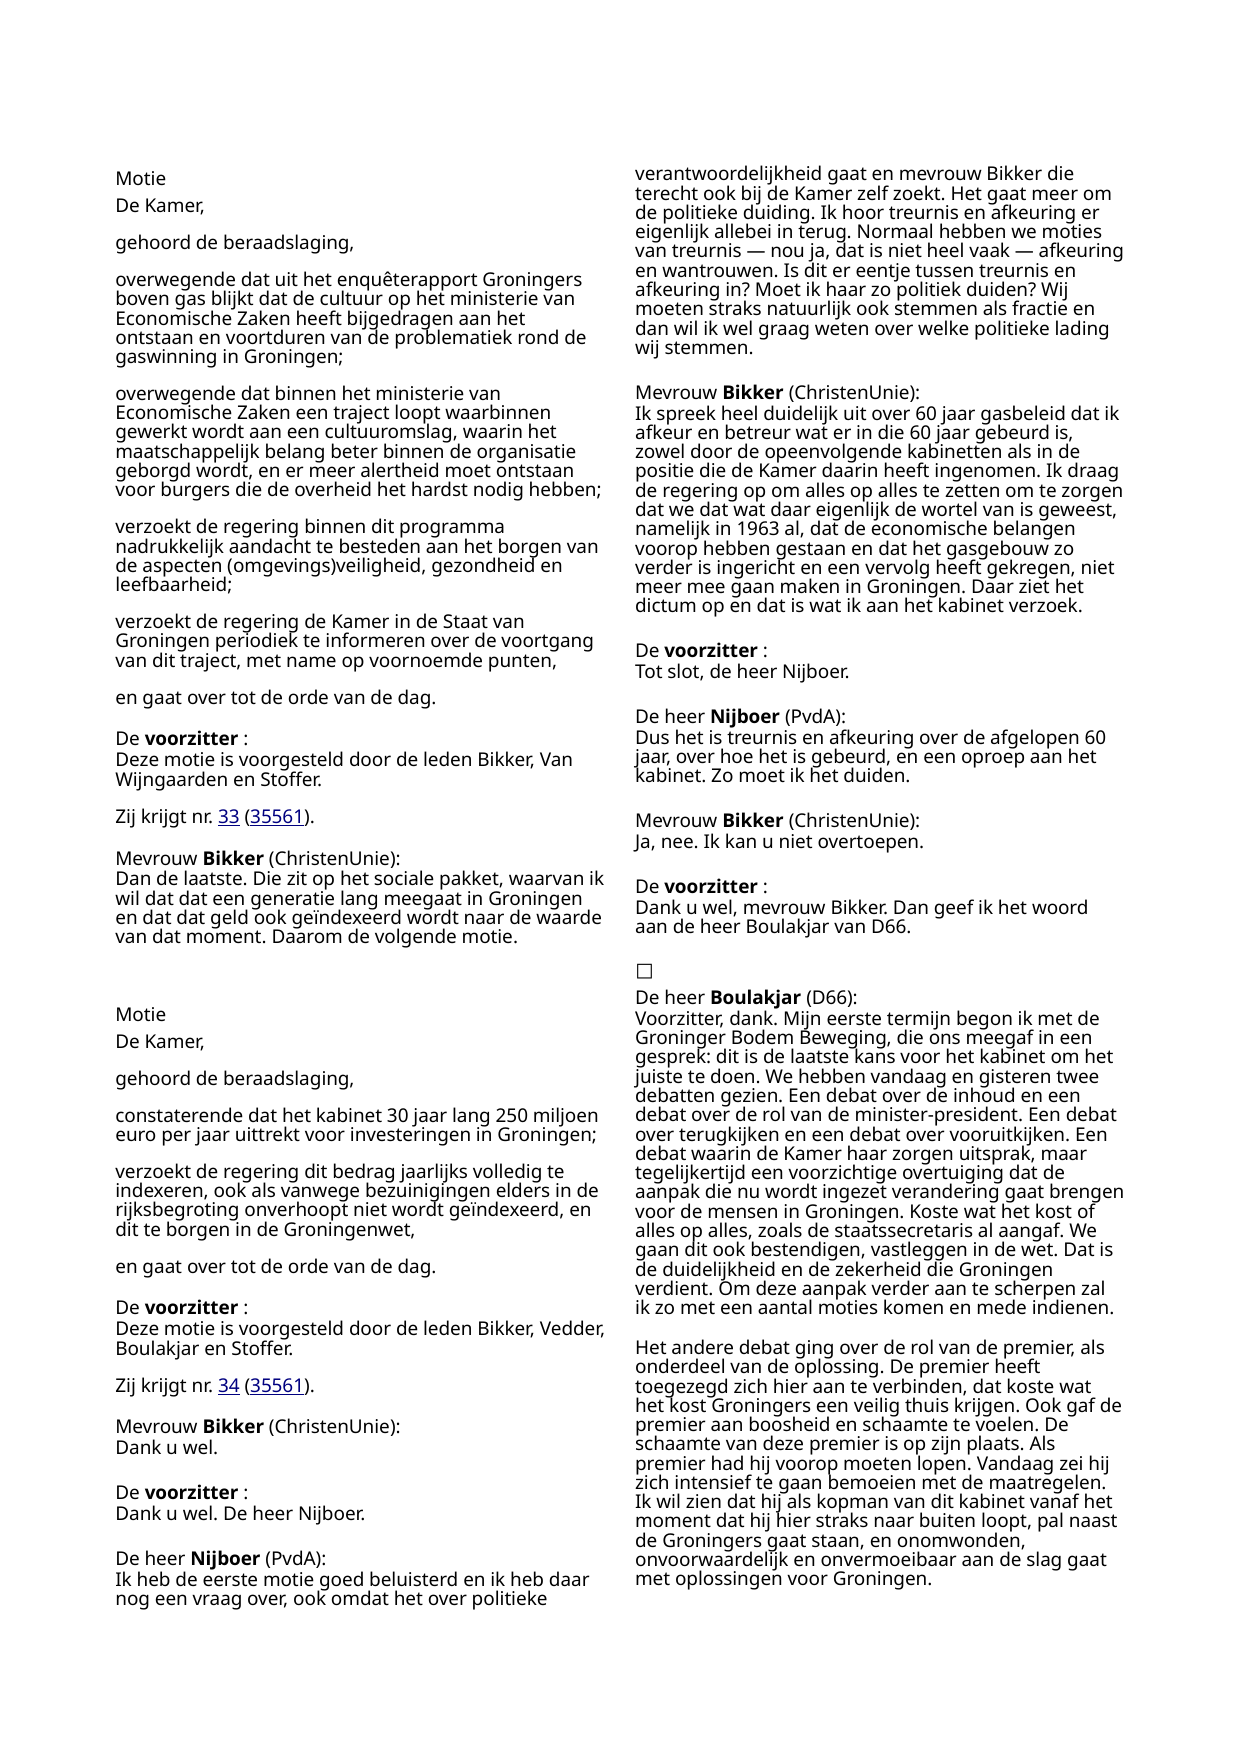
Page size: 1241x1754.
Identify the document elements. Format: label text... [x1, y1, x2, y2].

text Tot slot, de heer Nijboer. [635, 663, 1125, 682]
text Het andere debat ging over de rol van de premier, als onderdeel van de oplossing. De premier heeft toegezegd zich hier aan te verbinden, dat koste wat het kost Groningers een veilig thuis krijgen. Ook gaf de premier aan boosheid en schaamte te voelen. De schaamte van deze premier is op zijn plaats. Als premier had hij voorop moeten lopen. Vandaag zei hij zich intensief te gaan bemoeien met de maatregelen. Ik wil zien dat hij als kopman van dit kabinet vanaf het moment dat hij hier straks naar buiten loopt, pal naast de Groningers gaat staan, en onomwonden, onvoorwaardelijk en onvermoeibaar aan de slag gaat met oplossingen voor Groningen. [635, 1339, 1125, 1589]
text overwegende dat uit het enquêterapport Groningers boven gas blijkt dat de cultuur op het ministerie van Economische Zaken heeft bijgedragen aan het ontstaan en voortduren van de problematiek rond de gaswinning in Groningen; [115, 271, 605, 367]
text Deze motie is voorgesteld door de leden Bikker, Vedder, Boulakjar en Stoffer. [115, 1320, 605, 1359]
text verzoekt de regering binnen dit programma nadrukkelijk aandacht te besteden aan het borgen van de aspecten (omgevings)veiligheid, gezondheid en leefbaarheid; [115, 518, 605, 595]
text De Kamer, [115, 197, 605, 216]
text ⬜ [635, 958, 1125, 984]
text De heer Nijboer (PvdA): [115, 1545, 605, 1571]
text Voorzitter, dank. Mijn eerste termijn begon ik met de Groninger Bodem Beweging, die ons meegaf in een gesprek: dit is de laatste kans voor het kabinet om het juiste te doen. We hebben vandaag en gisteren twee debatten gezien. Een debat over de inhoud en een debat over de rol van de minister-president. Een debat over terugkijken en een debat over vooruitkijken. Een debat waarin de Kamer haar zorgen uitsprak, maar tegelijkertijd een voorzichtige overtuiging dat de aanpak die nu wordt ingezet verandering gaat brengen voor de mensen in Groningen. Koste wat het kost of alles op alles, zoals de staatssecretaris al aangaf. We gaan dit ook bestendigen, vastleggen in de wet. Dat is de duidelijkheid en de zekerheid die Groningen verdient. Om deze aanpak verder aan te scherpen zal ik zo met een aantal moties komen en mede indienen. [635, 1010, 1125, 1318]
text Motie [115, 165, 605, 191]
text Ik heb de eerste motie goed beluisterd en ik heb daar nog een vraag over, ook omdat het over politieke [115, 1571, 605, 1609]
text Mevrouw Bikker (ChristenUnie): [635, 808, 1125, 833]
text Dank u wel, mevrouw Bikker. Dan geef ik het woord aan de heer Boulakjar van D66. [635, 899, 1125, 938]
text Zij krijgt nr. 34 (35561). [115, 1377, 605, 1396]
text Mevrouw Bikker (ChristenUnie): [115, 845, 605, 870]
text Ja, nee. Ik kan u niet overtoepen. [635, 833, 1125, 853]
text De voorzitter : [115, 1479, 605, 1505]
text overwegende dat binnen het ministerie van Economische Zaken een traject loopt waarbinnen gewerkt wordt aan een cultuuromslag, waarin het maatschappelijk belang beter binnen de organisatie geborgd wordt, en er meer alertheid moet ontstaan voor burgers die de overheid het hardst nodig hebben; [115, 385, 605, 501]
text constaterende dat het kabinet 30 jaar lang 250 miljoen euro per jaar uittrekt voor investeringen in Groningen; [115, 1107, 605, 1145]
text De heer Boulakjar (D66): [635, 984, 1125, 1010]
text De voorzitter : [115, 1294, 605, 1320]
text Dus het is treurnis en afkeuring over de afgelopen 60 jaar, over hoe het is gebeurd, en een oproep aan het kabinet. Zo moet ik het duiden. [635, 729, 1125, 787]
text verzoekt de regering de Kamer in de Staat van Groningen periodiek te informeren over de voortgang van dit traject, met name op voornoemde punten, [115, 613, 605, 671]
text verantwoordelijkheid gaat en mevrouw Bikker die terecht ook bij de Kamer zelf zoekt. Het gaat meer om de politieke duiding. Ik hoor treurnis en afkeuring er eigenlijk allebei in terug. Normaal hebben we moties van treurnis — nou ja, dat is niet heel vaak — afkeuring en wantrouwen. Is dit er eentje tussen treurnis en afkeuring in? Moet ik haar zo politiek duiden? Wij moeten straks natuurlijk ook stemmen als fractie en dan wil ik wel graag weten over welke politieke lading wij stemmen. [635, 165, 1125, 358]
text Motie [115, 1001, 605, 1027]
text Dan de laatste. Die zit op het sociale pakket, waarvan ik wil dat dat een generatie lang meegaat in Groningen en dat dat geld ook geïndexeerd wordt naar de waarde van dat moment. Daarom de volgende motie. [115, 870, 605, 947]
text Dank u wel. [115, 1439, 605, 1459]
text Ik spreek heel duidelijk uit over 60 jaar gasbeleid dat ik afkeur en betreur wat er in die 60 jaar gebeurd is, zowel door de opeenvolgende kabinetten als in de positie die de Kamer daarin heeft ingenomen. Ik draag de regering op om alles op alles te zetten om te zorgen dat we dat wat daar eigenlijk de wortel van is geweest, namelijk in 1963 al, dat de economische belangen voorop hebben gestaan en dat het gasgebouw zo verder is ingericht en een vervolg heeft gekregen, niet meer mee gaan maken in Groningen. Daar ziet het dictum op en dat is wat ik aan het kabinet verzoek. [635, 404, 1125, 617]
text De voorzitter : [635, 873, 1125, 899]
text De voorzitter : [635, 637, 1125, 663]
text De Kamer, [115, 1033, 605, 1052]
text gehoord de beraadslaging, [115, 1069, 605, 1089]
text Deze motie is voorgesteld door de leden Bikker, Van Wijngaarden en Stoffer. [115, 751, 605, 790]
text De heer Nijboer (PvdA): [635, 703, 1125, 729]
text Mevrouw Bikker (ChristenUnie): [115, 1414, 605, 1439]
text Mevrouw Bikker (ChristenUnie): [635, 379, 1125, 404]
text en gaat over tot de orde van de dag. [115, 689, 605, 708]
text en gaat over tot de orde van de dag. [115, 1258, 605, 1277]
text Dank u wel. De heer Nijboer. [115, 1505, 605, 1524]
text gehoord de beraadslaging, [115, 234, 605, 253]
text verzoekt de regering dit bedrag jaarlijks volledig te indexeren, ook als vanwege bezuinigingen elders in de rijksbegroting onverhoopt niet wordt geïndexeerd, en dit te borgen in de Groningenwet, [115, 1163, 605, 1240]
text Zij krijgt nr. 33 (35561). [115, 808, 605, 827]
text De voorzitter : [115, 726, 605, 751]
